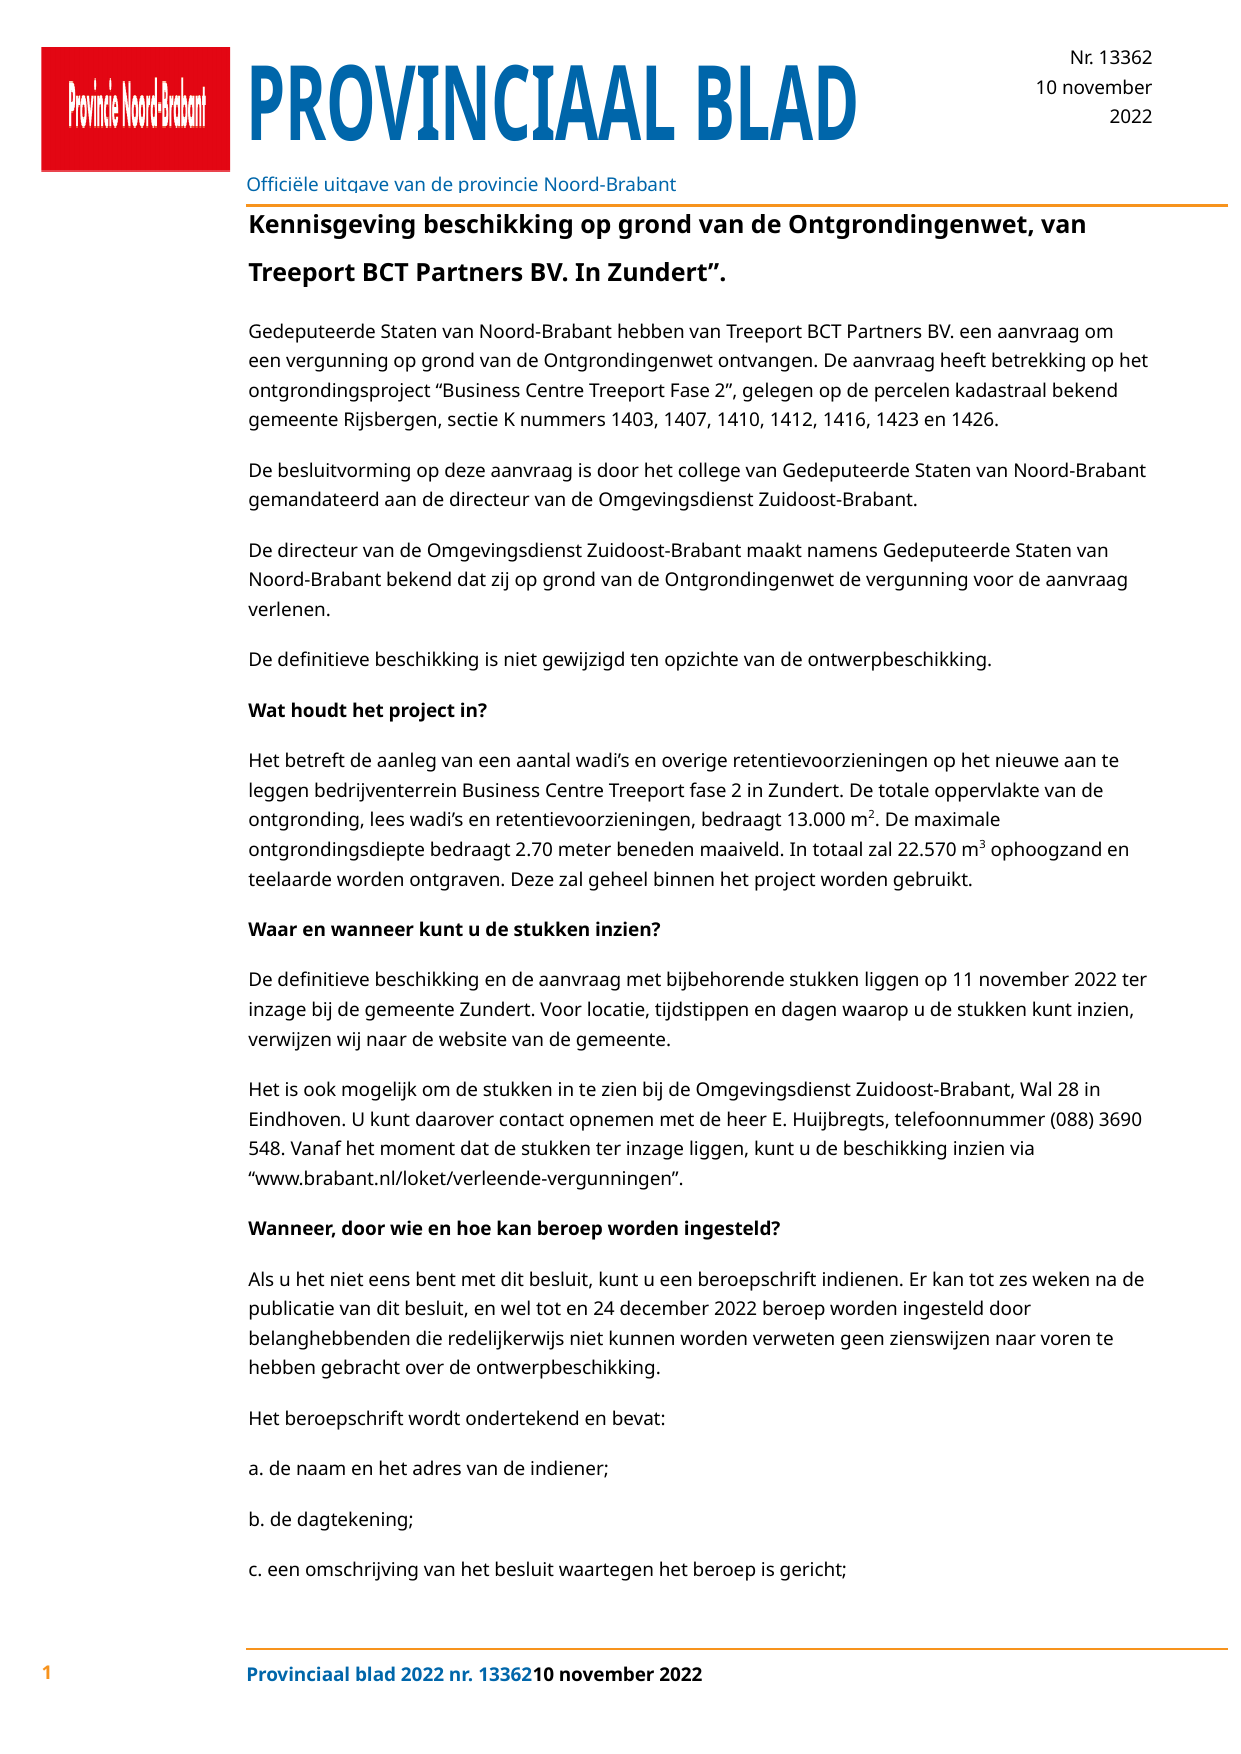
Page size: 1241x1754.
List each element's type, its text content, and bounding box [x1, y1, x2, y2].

text De besluitvorming op deze aanvraag is door het college van Gedeputeerde Staten van Noord-Brabant gemandateerd aan de directeur van de Omgevingsdienst Zuidoost-Brabant. [248, 457, 1152, 512]
text Waar en wanneer kunt u de stukken inzien? [248, 916, 1152, 942]
text Het is ook mogelijk om de stukken in te zien bij de Omgevingsdienst Zuidoost-Brabant, Wal 28 in Eindhoven. U kunt daarover contact opnemen met de heer E. Huijbregts, telefoonnummer (088) 3690 548. Vanaf het moment dat de stukken ter inzage liggen, kunt u de beschikking inzien via “www.brabant.nl/loket/verleende-vergunningen”. [248, 1076, 1152, 1191]
picture [41, 47, 231, 172]
text De definitieve beschikking en de aanvraag met bijbehorende stukken liggen op 11 november 2022 ter inzage bij de gemeente Zundert. Voor locatie, tijdstippen en dagen waarop u de stukken kunt inzien, verwijzen wij naar de website van de gemeente. [248, 967, 1152, 1052]
text Kennisgeving beschikking op grond van de Ontgrondingenwet, van Treeport BCT Partners BV. In Zundert”. [248, 207, 1152, 288]
text a. de naam en het adres van de indiener; [248, 1455, 1152, 1481]
text Gedeputeerde Staten van Noord-Brabant hebben van Treeport BCT Partners BV. een aanvraag om een vergunning op grond van de Ontgrondingenwet ontvangen. De aanvraag heeft betrekking op het ontgrondingsproject “Business Centre Treeport Fase 2”, gelegen op de percelen kadastraal bekend gemeente Rijsbergen, sectie K nummers 1403, 1407, 1410, 1412, 1416, 1423 en 1426. [248, 318, 1152, 432]
text De definitieve beschikking is niet gewijzigd ten opzichte van de ontwerpbeschikking. [248, 647, 1152, 672]
text b. de dagtekening; [248, 1506, 1152, 1532]
text Wat houdt het project in? [248, 697, 1152, 723]
text Het betreft de aanleg van een aantal wadi’s en overige retentievoorzieningen op het nieuwe aan te leggen bedrijventerrein Business Centre Treeport fase 2 in Zundert. De totale oppervlakte van de ontgronding, lees wadi’s en retentievoorzieningen, bedraagt 13.000 m2. De maximale ontgrondingsdiepte bedraagt 2.70 meter beneden maaiveld. In totaal zal 22.570 m3 ophoogzand en teelaarde worden ontgraven. Deze zal geheel binnen het project worden gebruikt. [248, 747, 1152, 892]
text Wanneer, door wie en hoe kan beroep worden ingesteld? [248, 1215, 1152, 1241]
text De directeur van de Omgevingsdienst Zuidoost-Brabant maakt namens Gedeputeerde Staten van Noord-Brabant bekend dat zij op grond van de Ontgrondingenwet de vergunning voor de aanvraag verlenen. [248, 537, 1152, 622]
text c. een omschrijving van het besluit waartegen het beroep is gericht; [248, 1556, 1152, 1582]
text Het beroepschrift wordt ondertekend en bevat: [248, 1405, 1152, 1431]
text Als u het niet eens bent met dit besluit, kunt u een beroepschrift indienen. Er kan tot zes weken na de publicatie van dit besluit, en wel tot en 24 december 2022 beroep worden ingesteld door belanghebbenden die redelijkerwijs niet kunnen worden verweten geen zienswijzen naar voren te hebben gebracht over de ontwerpbeschikking. [248, 1266, 1152, 1380]
